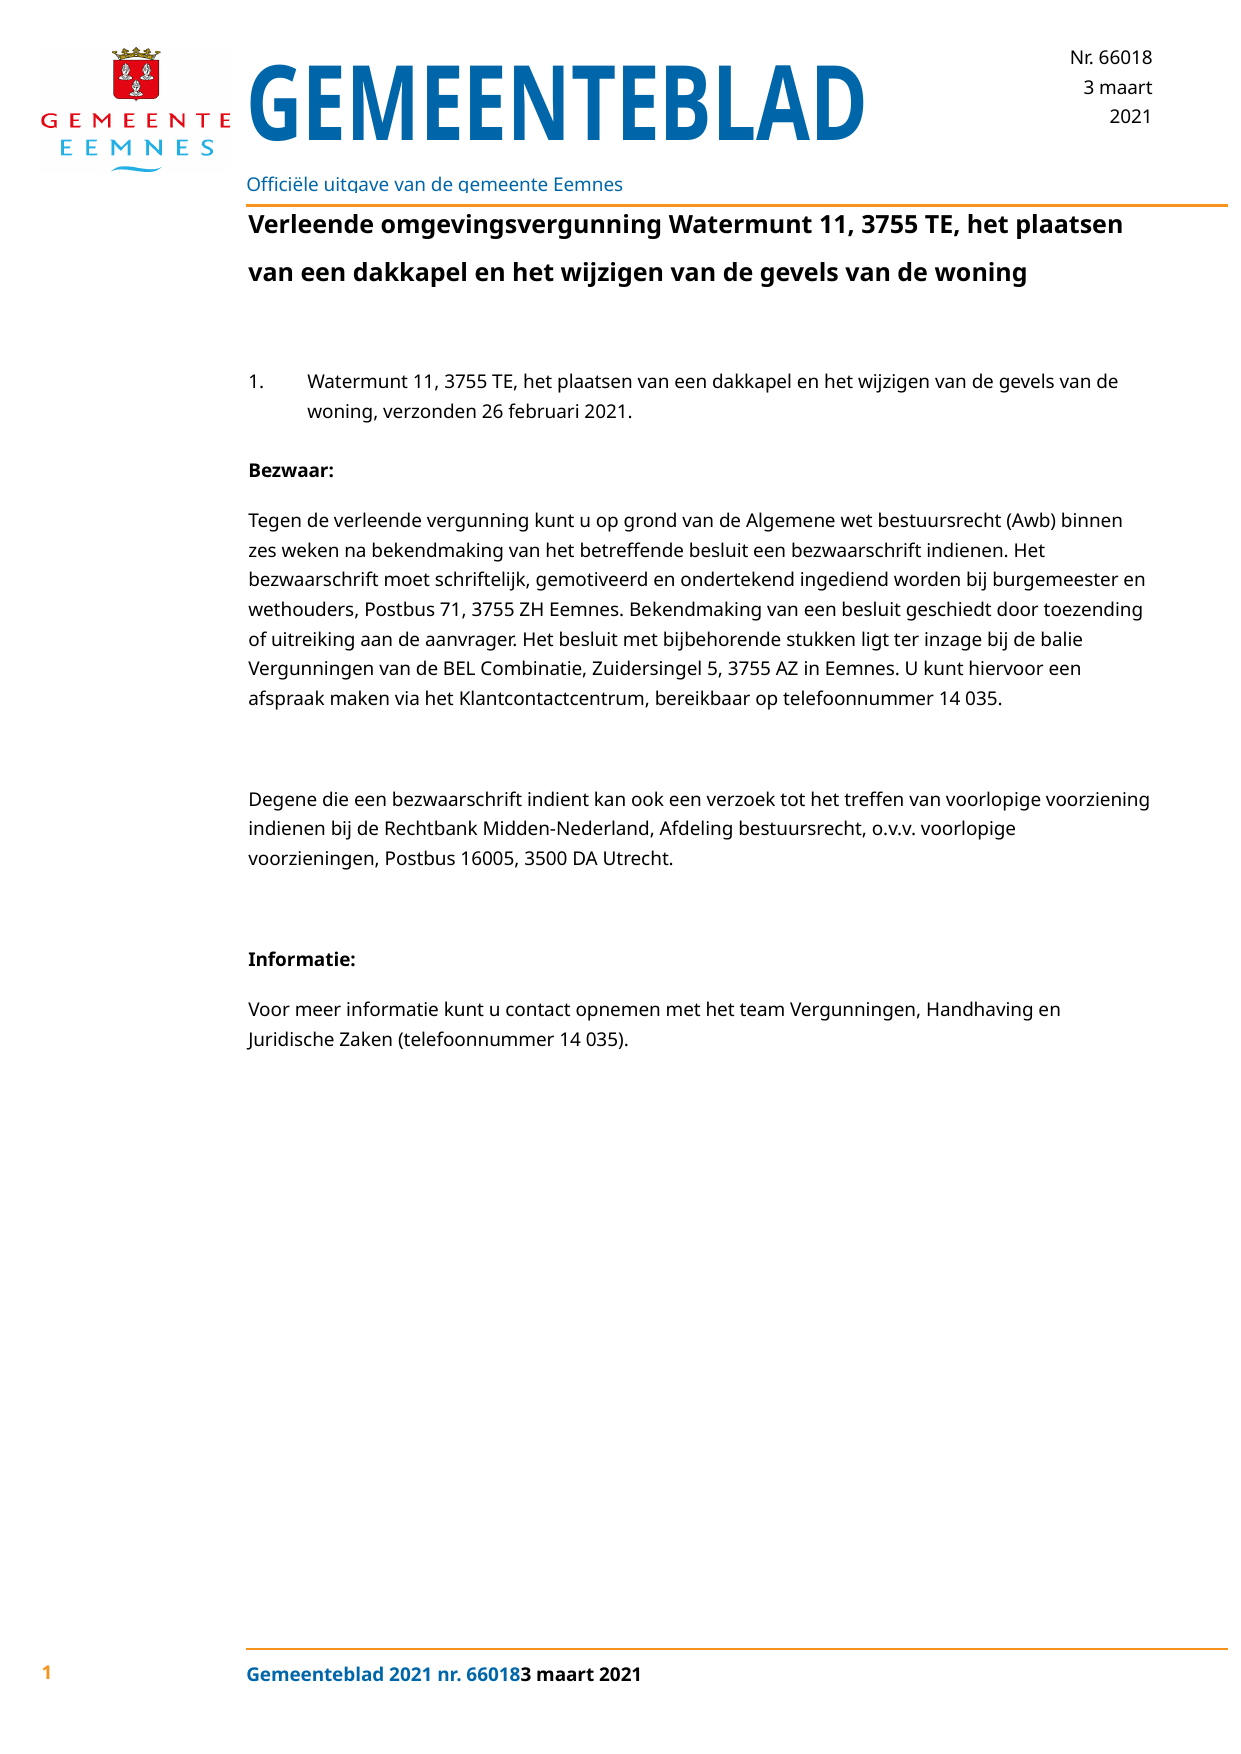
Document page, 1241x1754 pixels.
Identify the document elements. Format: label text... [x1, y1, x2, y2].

list Watermunt 11, 3755 TE, het plaatsen van een dakkapel en het wijzigen van de gevels van de woning, verzonden 26 februari 2021. [248, 368, 1152, 424]
text Voor meer informatie kunt u contact opnemen met het team Vergunningen, Handhaving en Juridische Zaken (telefoonnummer 14 035). [248, 996, 1152, 1052]
text Degene die een bezwaarschrift indient kan ook een verzoek tot het treffen van voorlopige voorziening indienen bij de Rechtbank Midden-Nederland, Afdeling bestuursrecht, o.v.v. voorlopige voorzieningen, Postbus 16005, 3500 DA Utrecht. [248, 786, 1152, 871]
text Tegen de verleende vergunning kunt u op grond van de Algemene wet bestuursrecht (Awb) binnen zes weken na bekendmaking van het betreffende besluit een bezwaarschrift indienen. Het bezwaarschrift moet schriftelijk, gemotiveerd en ondertekend ingediend worden bij burgemeester en wethouders, Postbus 71, 3755 ZH Eemnes. Bekendmaking van een besluit geschiedt door toezending of uitreiking aan de aanvrager. Het besluit met bijbehorende stukken ligt ter inzage bij de balie Vergunningen van de BEL Combinatie, Zuidersingel 5, 3755 AZ in Eemnes. U kunt hiervoor een afspraak maken via het Klantcontactcentrum, bereikbaar op telefoonnummer 14 035. [248, 507, 1152, 711]
text Informatie: [248, 946, 1152, 972]
picture [41, 47, 231, 172]
text Bezwaar: [248, 457, 1152, 483]
text Verleende omgevingsvergunning Watermunt 11, 3755 TE, het plaatsen van een dakkapel en het wijzigen van de gevels van de woning [248, 207, 1152, 288]
